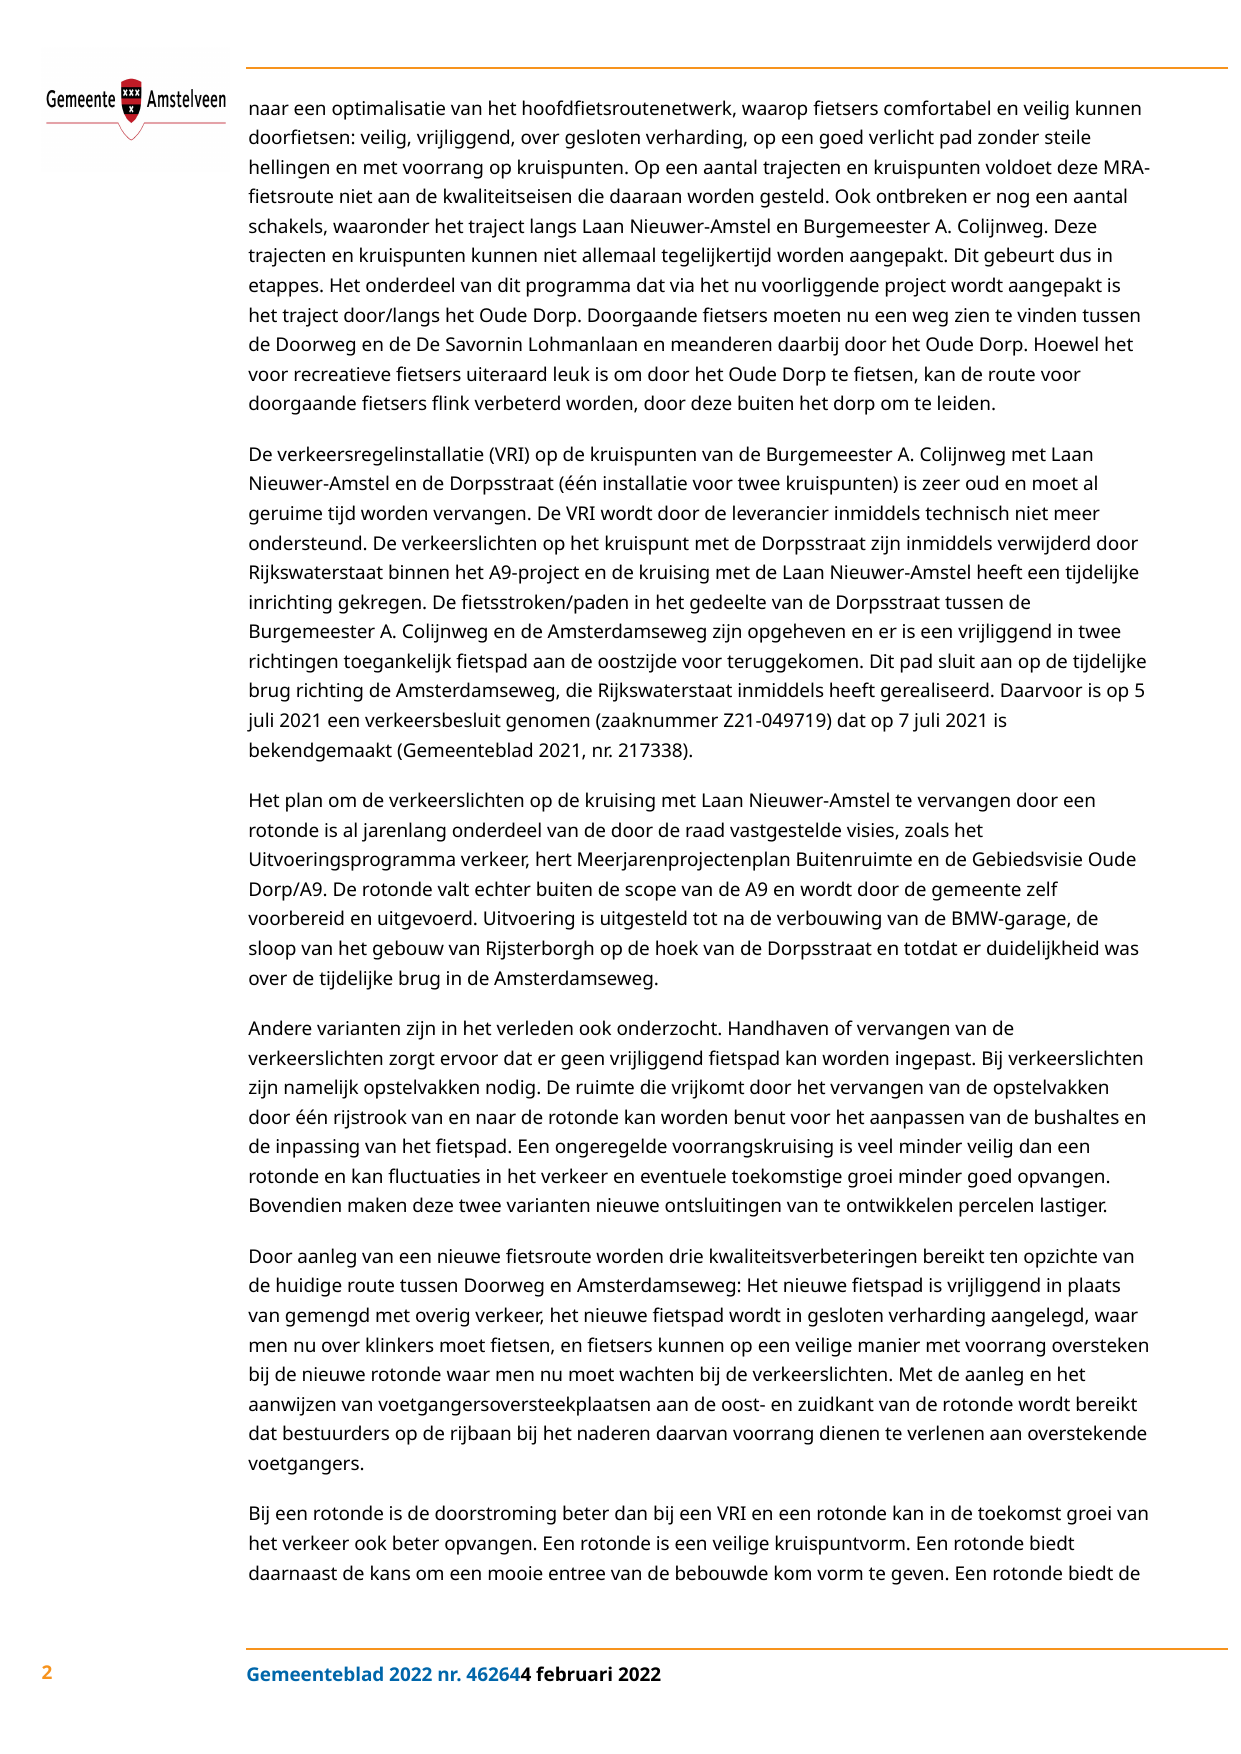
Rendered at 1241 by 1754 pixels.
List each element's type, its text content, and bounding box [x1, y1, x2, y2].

text Bij een rotonde is de doorstroming beter dan bij een VRI en een rotonde kan in de toekomst groei van het verkeer ook beter opvangen. Een rotonde is een veilige kruispuntvorm. Een rotonde biedt daarnaast de kans om een mooie entree van de bebouwde kom vorm te geven. Een rotonde biedt de [248, 1501, 1152, 1586]
text Andere varianten zijn in het verleden ook onderzocht. Handhaven of vervangen van de verkeerslichten zorgt ervoor dat er geen vrijliggend fietspad kan worden ingepast. Bij verkeerslichten zijn namelijk opstelvakken nodig. De ruimte die vrijkomt door het vervangen van de opstelvakken door één rijstrook van en naar de rotonde kan worden benut voor het aanpassen van de bushaltes en de inpassing van het fietspad. Een ongeregelde voorrangskruising is veel minder veilig dan een rotonde en kan fluctuaties in het verkeer en eventuele toekomstige groei minder goed opvangen. Bovendien maken deze twee varianten nieuwe ontsluitingen van te ontwikkelen percelen lastiger. [248, 1015, 1152, 1218]
picture [41, 47, 231, 172]
text Door aanleg van een nieuwe fietsroute worden drie kwaliteitsverbeteringen bereikt ten opzichte van de huidige route tussen Doorweg en Amsterdamseweg: Het nieuwe fietspad is vrijliggend in plaats van gemengd met overig verkeer, het nieuwe fietspad wordt in gesloten verharding aangelegd, waar men nu over klinkers moet fietsen, en fietsers kunnen op een veilige manier met voorrang oversteken bij de nieuwe rotonde waar men nu moet wachten bij de verkeerslichten. Met de aanleg en het aanwijzen van voetgangersoversteekplaatsen aan de oost- en zuidkant van de rotonde wordt bereikt dat bestuurders op de rijbaan bij het naderen daarvan voorrang dienen te verlenen aan overstekende voetgangers. [248, 1243, 1152, 1476]
text naar een optimalisatie van het hoofdfietsroutenetwerk, waarop fietsers comfortabel en veilig kunnen doorfietsen: veilig, vrijliggend, over gesloten verharding, op een goed verlicht pad zonder steile hellingen en met voorrang op kruispunten. Op een aantal trajecten en kruispunten voldoet deze MRA-fietsroute niet aan de kwaliteitseisen die daaraan worden gesteld. Ook ontbreken er nog een aantal schakels, waaronder het traject langs Laan Nieuwer-Amstel en Burgemeester A. Colijnweg. Deze trajecten en kruispunten kunnen niet allemaal tegelijkertijd worden aangepakt. Dit gebeurt dus in etappes. Het onderdeel van dit programma dat via het nu voorliggende project wordt aangepakt is het traject door/langs het Oude Dorp. Doorgaande fietsers moeten nu een weg zien te vinden tussen de Doorweg en de De Savornin Lohmanlaan en meanderen daarbij door het Oude Dorp. Hoewel het voor recreatieve fietsers uiteraard leuk is om door het Oude Dorp te fietsen, kan de route voor doorgaande fietsers flink verbeterd worden, door deze buiten het dorp om te leiden. [248, 95, 1152, 416]
text Het plan om de verkeerslichten op de kruising met Laan Nieuwer-Amstel te vervangen door een rotonde is al jarenlang onderdeel van de door de raad vastgestelde visies, zoals het Uitvoeringsprogramma verkeer, hert Meerjarenprojectenplan Buitenruimte en de Gebiedsvisie Oude Dorp/A9. De rotonde valt echter buiten de scope van de A9 en wordt door de gemeente zelf voorbereid en uitgevoerd. Uitvoering is uitgesteld tot na de verbouwing van de BMW-garage, de sloop van het gebouw van Rijsterborgh op de hoek van de Dorpsstraat en totdat er duidelijkheid was over de tijdelijke brug in de Amsterdamseweg. [248, 787, 1152, 991]
text De verkeersregelinstallatie (VRI) op de kruispunten van de Burgemeester A. Colijnweg met Laan Nieuwer-Amstel en de Dorpsstraat (één installatie voor twee kruispunten) is zeer oud en moet al geruime tijd worden vervangen. De VRI wordt door de leverancier inmiddels technisch niet meer ondersteund. De verkeerslichten op het kruispunt met de Dorpsstraat zijn inmiddels verwijderd door Rijkswaterstaat binnen het A9-project en de kruising met de Laan Nieuwer-Amstel heeft een tijdelijke inrichting gekregen. De fietsstroken/paden in het gedeelte van de Dorpsstraat tussen de Burgemeester A. Colijnweg en de Amsterdamseweg zijn opgeheven en er is een vrijliggend in twee richtingen toegankelijk fietspad aan de oostzijde voor teruggekomen. Dit pad sluit aan op de tijdelijke brug richting de Amsterdamseweg, die Rijkswaterstaat inmiddels heeft gerealiseerd. Daarvoor is op 5 juli 2021 een verkeersbesluit genomen (zaaknummer Z21-049719) dat op 7 juli 2021 is bekendgemaakt (Gemeenteblad 2021, nr. 217338). [248, 441, 1152, 763]
